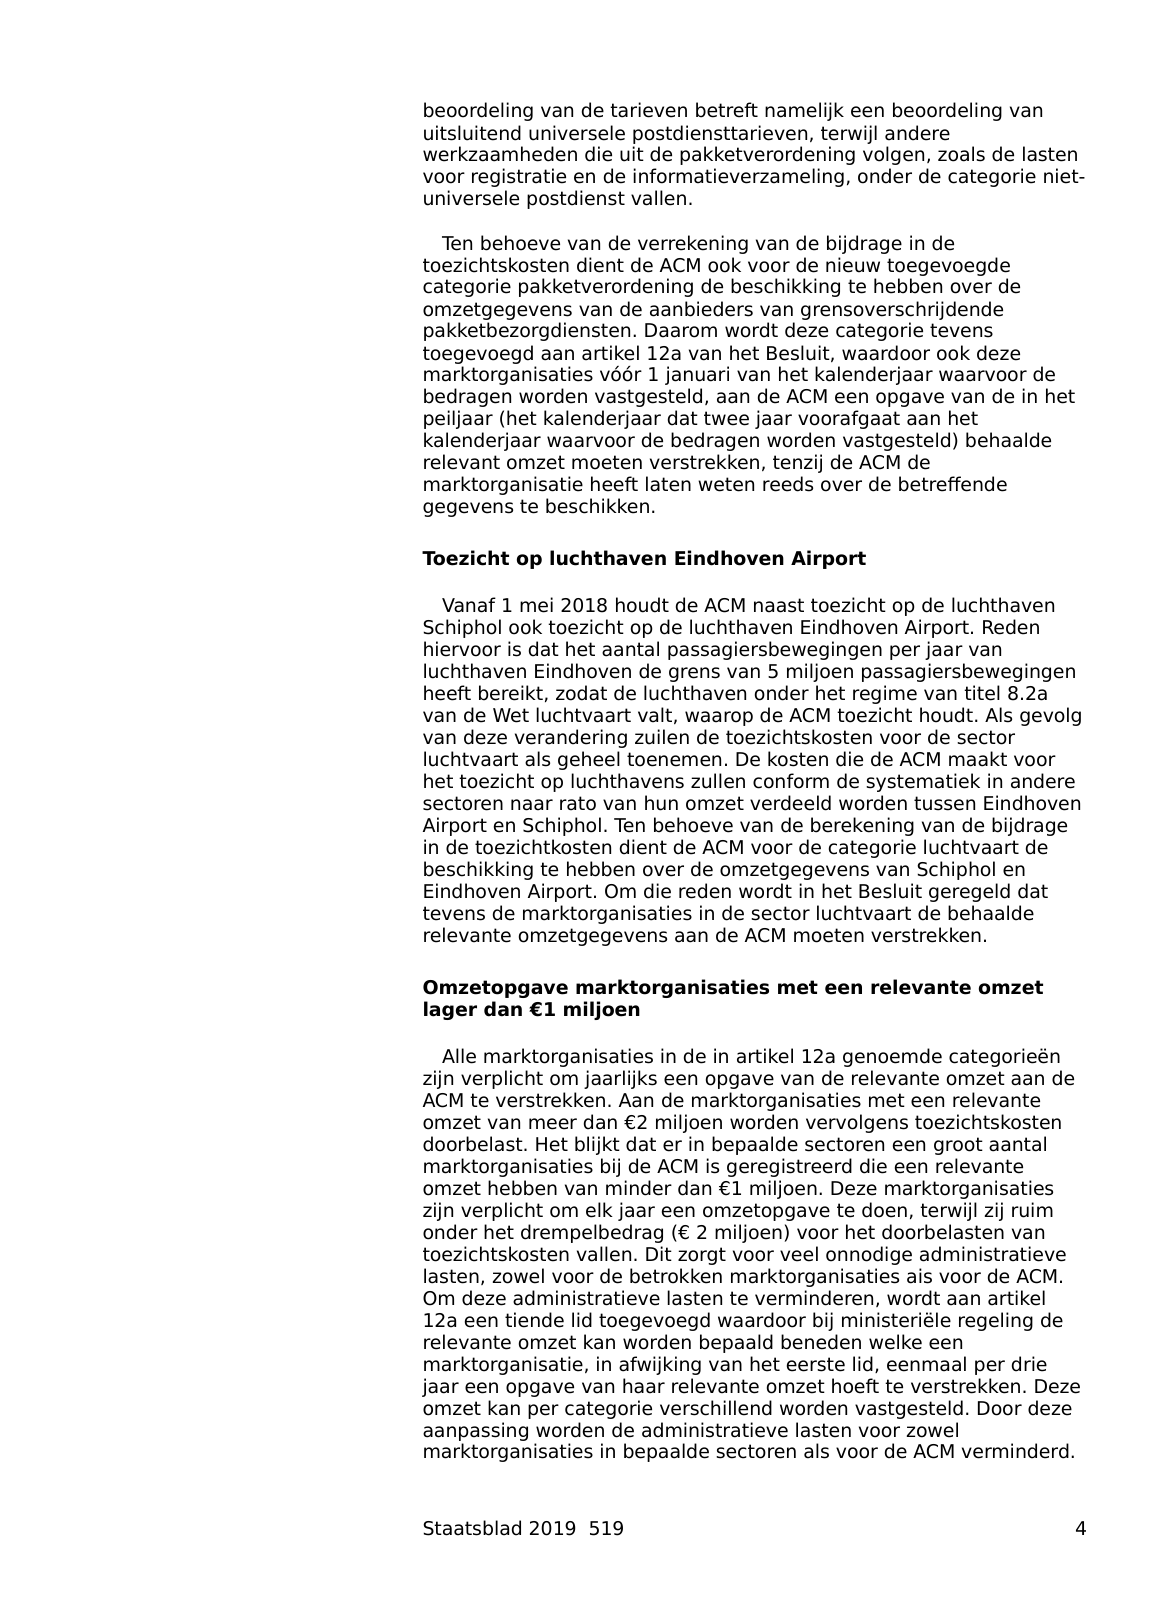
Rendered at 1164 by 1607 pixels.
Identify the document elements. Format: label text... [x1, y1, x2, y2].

subtitle Toezicht op luchthaven Eindhoven Airport [422, 548, 1087, 570]
text beoordeling van de tarieven betreft namelijk een beoordeling van uitsluitend universele postdiensttarieven, terwijl andere werkzaamheden die uit de pakketverordening volgen, zoals de lasten voor registratie en de informatieverzameling, onder de categorie niet-universele postdienst vallen. [422, 100, 1087, 210]
text Vanaf 1 mei 2018 houdt de ACM naast toezicht op de luchthaven Schiphol ook toezicht op de luchthaven Eindhoven Airport. Reden hiervoor is dat het aantal passagiersbewegingen per jaar van luchthaven Eindhoven de grens van 5 miljoen passagiersbewegingen heeft bereikt, zodat de luchthaven onder het regime van titel 8.2a van de Wet luchtvaart valt, waarop de ACM toezicht houdt. Als gevolg van deze verandering zuilen de toezichtskosten voor de sector luchtvaart als geheel toenemen. De kosten die de ACM maakt voor het toezicht op luchthavens zullen conform de systematiek in andere sectoren naar rato van hun omzet verdeeld worden tussen Eindhoven Airport en Schiphol. Ten behoeve van de berekening van de bijdrage in de toezichtkosten dient de ACM voor de categorie luchtvaart de beschikking te hebben over de omzetgegevens van Schiphol en Eindhoven Airport. Om die reden wordt in het Besluit geregeld dat tevens de marktorganisaties in de sector luchtvaart de behaalde relevante omzetgegevens aan de ACM moeten verstrekken. [422, 595, 1087, 947]
text Ten behoeve van de verrekening van de bijdrage in de toezichtskosten dient de ACM ook voor de nieuw toegevoegde categorie pakketverordening de beschikking te hebben over de omzetgegevens van de aanbieders van grensoverschrijdende pakketbezorgdiensten. Daarom wordt deze categorie tevens toegevoegd aan artikel 12a van het Besluit, waardoor ook deze marktorganisaties vóór 1 januari van het kalenderjaar waarvoor de bedragen worden vastgesteld, aan de ACM een opgave van de in het peiljaar (het kalenderjaar dat twee jaar voorafgaat aan het kalenderjaar waarvoor de bedragen worden vastgesteld) behaalde relevant omzet moeten verstrekken, tenzij de ACM de marktorganisatie heeft laten weten reeds over de betreffende gegevens te beschikken. [422, 232, 1087, 518]
subtitle Omzetopgave marktorganisaties met een relevante omzet lager dan €1 miljoen [422, 977, 1087, 1021]
text Alle marktorganisaties in de in artikel 12a genoemde categorieën zijn verplicht om jaarlijks een opgave van de relevante omzet aan de ACM te verstrekken. Aan de marktorganisaties met een relevante omzet van meer dan €2 miljoen worden vervolgens toezichtskosten doorbelast. Het blijkt dat er in bepaalde sectoren een groot aantal marktorganisaties bij de ACM is geregistreerd die een relevante omzet hebben van minder dan €1 miljoen. Deze marktorganisaties zijn verplicht om elk jaar een omzetopgave te doen, terwijl zij ruim onder het drempelbedrag (€ 2 miljoen) voor het doorbelasten van toezichtskosten vallen. Dit zorgt voor veel onnodige administratieve lasten, zowel voor de betrokken marktorganisaties ais voor de ACM. Om deze administratieve lasten te verminderen, wordt aan artikel 12a een tiende lid toegevoegd waardoor bij ministeriële regeling de relevante omzet kan worden bepaald beneden welke een marktorganisatie, in afwijking van het eerste lid, eenmaal per drie jaar een opgave van haar relevante omzet hoeft te verstrekken. Deze omzet kan per categorie verschillend worden vastgesteld. Door deze aanpassing worden de administratieve lasten voor zowel marktorganisaties in bepaalde sectoren als voor de ACM verminderd. [422, 1046, 1087, 1463]
